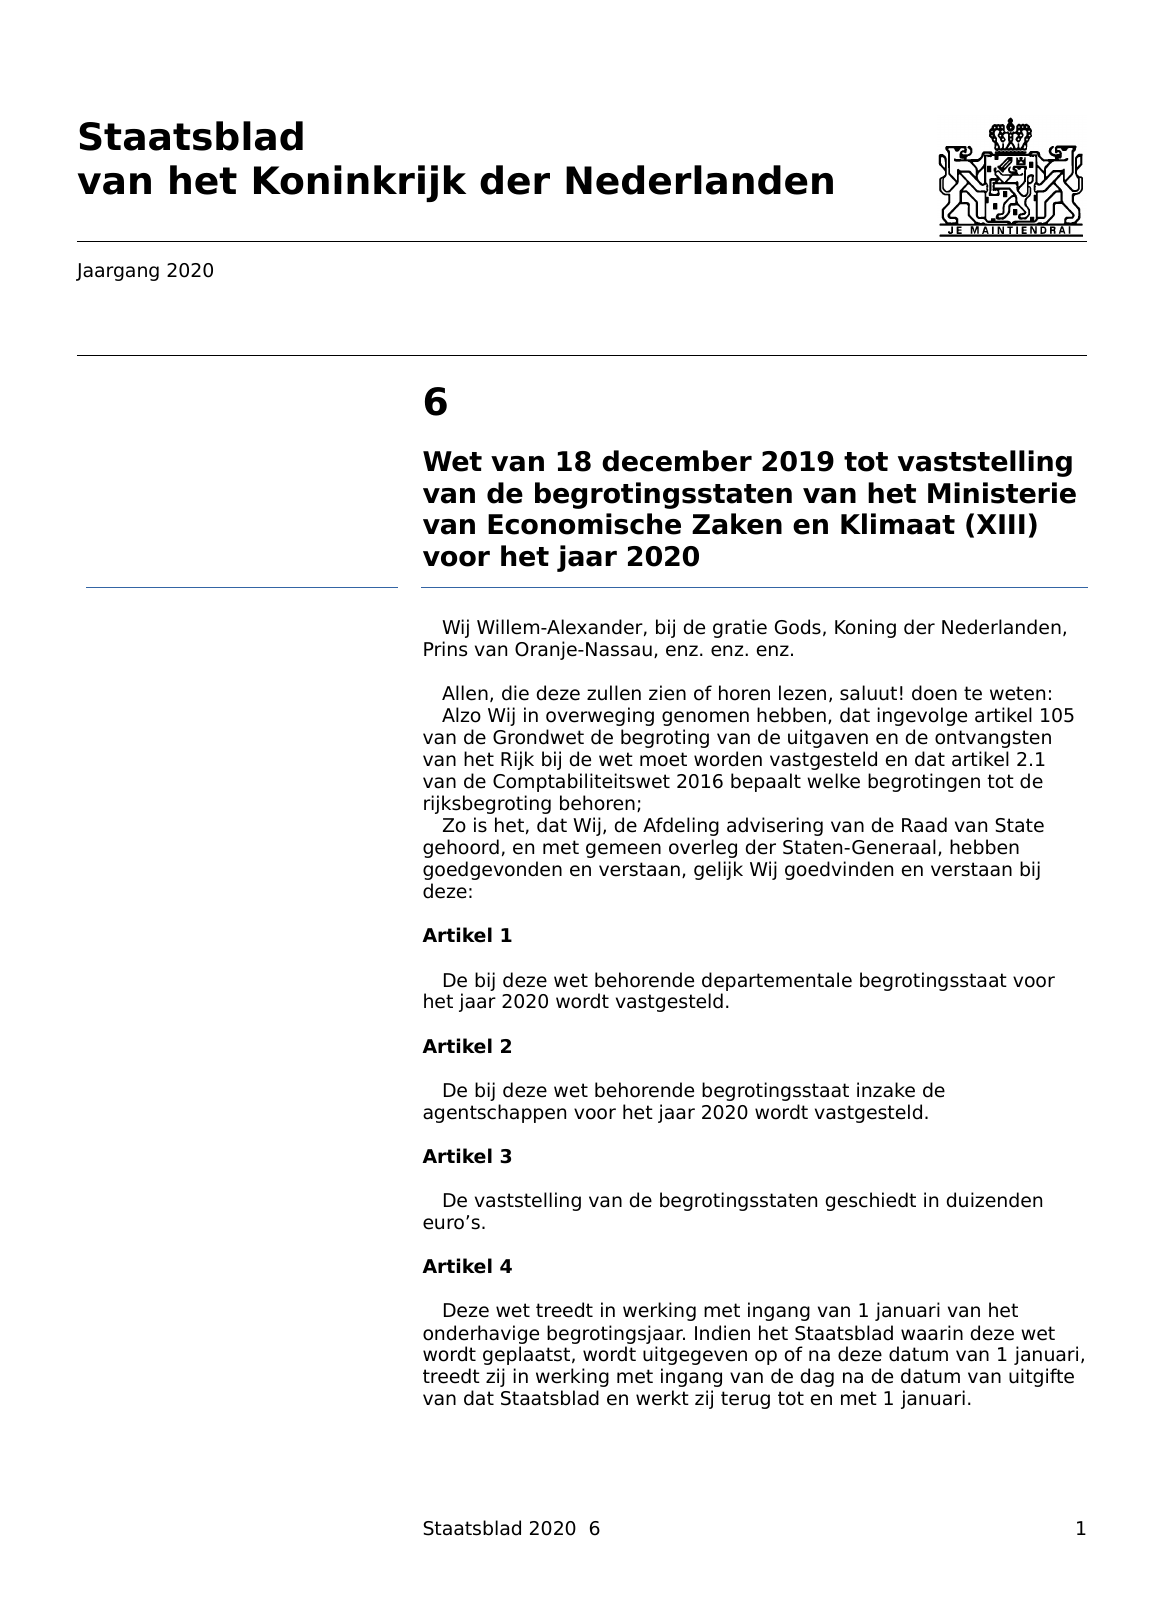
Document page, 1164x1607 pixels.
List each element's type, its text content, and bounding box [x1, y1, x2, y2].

subtitle 6 [422, 381, 1087, 424]
picture [936, 115, 1087, 240]
text De vaststelling van de begrotingsstaten geschiedt in duizenden euro’s. [422, 1190, 1087, 1234]
text Alzo Wij in overweging genomen hebben, dat ingevolge artikel 105 van de Grondwet de begroting van de uitgaven en de ontvangsten van het Rijk bij de wet moet worden vastgesteld en dat artikel 2.1 van de Comptabiliteitswet 2016 bepaalt welke begrotingen tot de rijksbegroting behoren; [422, 705, 1087, 815]
text Deze wet treedt in werking met ingang van 1 januari van het onderhavige begrotingsjaar. Indien het Staatsblad waarin deze wet wordt geplaatst, wordt uitgegeven op of na deze datum van 1 januari, treedt zij in werking met ingang van de dag na de datum van uitgifte van dat Staatsblad en werkt zij terug tot en met 1 januari. [422, 1300, 1087, 1410]
text De bij deze wet behorende departementale begrotingsstaat voor het jaar 2020 wordt vastgesteld. [422, 969, 1087, 1013]
table_cell Jaargang 2020 [77, 242, 1087, 355]
text Wij Willem-Alexander, bij de gratie Gods, Koning der Nederlanden, Prins van Oranje-Nassau, enz. enz. enz. [422, 617, 1087, 661]
subtitle Artikel 4 [422, 1256, 1087, 1278]
table_header [886, 100, 1087, 241]
text Zo is het, dat Wij, de Afdeling advisering van de Raad van State gehoord, en met gemeen overleg der Staten-Generaal, hebben goedgevonden en verstaan, gelijk Wij goedvinden en verstaan bij deze: [422, 815, 1087, 903]
subtitle Artikel 2 [422, 1036, 1087, 1058]
subtitle Artikel 1 [422, 925, 1087, 947]
subtitle Artikel 3 [422, 1146, 1087, 1168]
text Allen, die deze zullen zien of horen lezen, saluut! doen te weten: [422, 683, 1087, 705]
table_header Staatsblad van het Koninkrijk der Nederlanden [77, 100, 886, 241]
text De bij deze wet behorende begrotingsstaat inzake de agentschappen voor het jaar 2020 wordt vastgesteld. [422, 1080, 1087, 1124]
text Wet van 18 december 2019 tot vaststelling van de begrotingsstaten van het Ministerie van Economische Zaken en Klimaat (XIII) voor het jaar 2020 [422, 447, 1087, 573]
